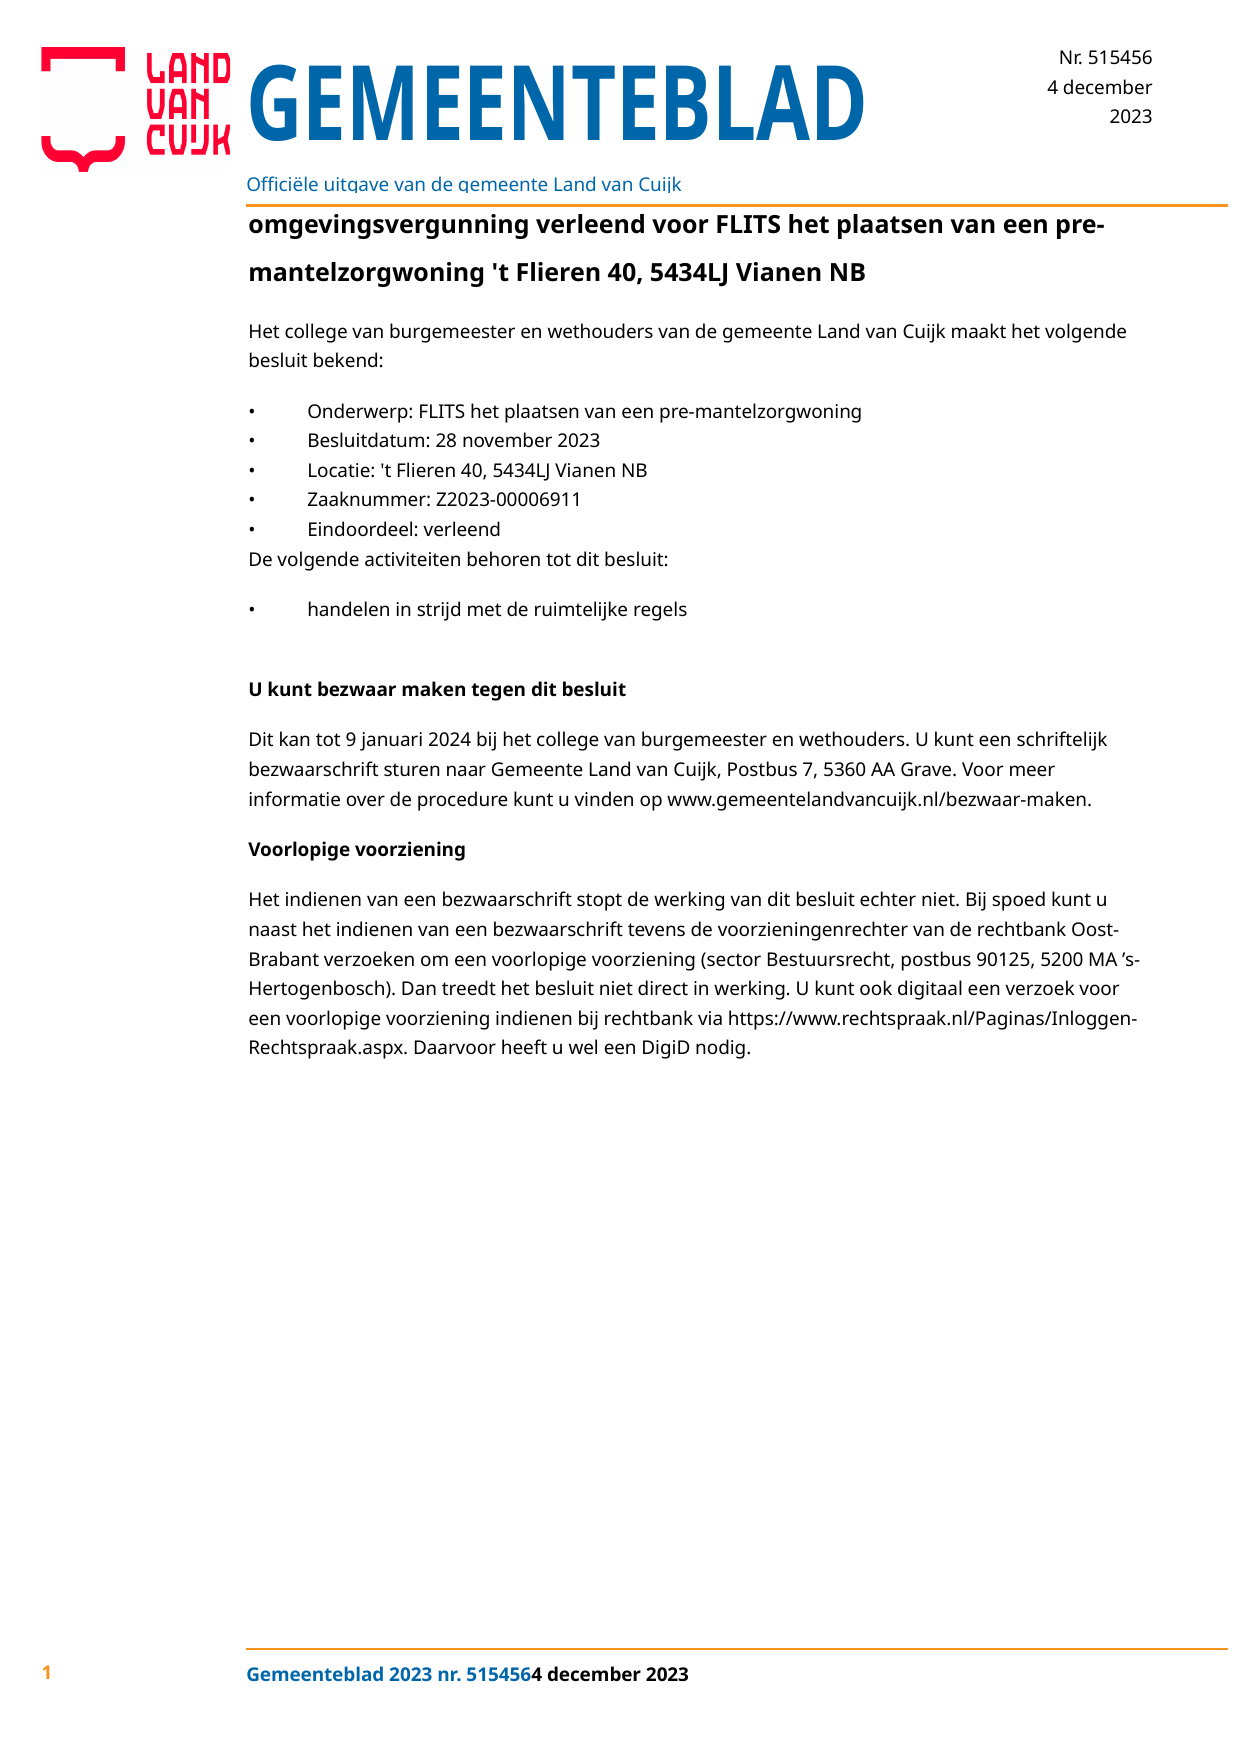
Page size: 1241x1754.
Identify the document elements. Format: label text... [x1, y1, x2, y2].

list Zaaknummer: Z2023-00006911 [248, 487, 1152, 512]
list Onderwerp: FLITS het plaatsen van een pre-mantelzorgwoning [248, 398, 1152, 424]
list Eindoordeel: verleend [248, 516, 1152, 542]
text Dit kan tot 9 januari 2024 bij het college van burgemeester en wethouders. U kunt een schriftelijk bezwaarschrift sturen naar Gemeente Land van Cuijk, Postbus 7, 5360 AA Grave. Voor meer informatie over de procedure kunt u vinden op www.gemeentelandvancuijk.nl/bezwaar-maken. [248, 727, 1152, 812]
text Het indienen van een bezwaarschrift stopt de werking van dit besluit echter niet. Bij spoed kunt u naast het indienen van een bezwaarschrift tevens de voorzieningenrechter van de rechtbank Oost-Brabant verzoeken om een voorlopige voorziening (sector Bestuursrecht, postbus 90125, 5200 MA ’s-Hertogenbosch). Dan treedt het besluit niet direct in werking. U kunt ook digitaal een verzoek voor een voorlopige voorziening indienen bij rechtbank via https://www.rechtspraak.nl/Paginas/Inloggen-Rechtspraak.aspx. Daarvoor heeft u wel een DigiD nodig. [248, 887, 1152, 1060]
text U kunt bezwaar maken tegen dit besluit [248, 676, 1152, 702]
text Het college van burgemeester en wethouders van de gemeente Land van Cuijk maakt het volgende besluit bekend: [248, 318, 1152, 373]
picture [41, 47, 231, 172]
text omgevingsvergunning verleend voor FLITS het plaatsen van een pre-mantelzorgwoning 't Flieren 40, 5434LJ Vianen NB [248, 207, 1152, 288]
list Locatie: 't Flieren 40, 5434LJ Vianen NB [248, 457, 1152, 483]
list handelen in strijd met de ruimtelijke regels [248, 596, 1152, 622]
text De volgende activiteiten behoren tot dit besluit: [248, 546, 1152, 572]
text Voorlopige voorziening [248, 836, 1152, 862]
list Besluitdatum: 28 november 2023 [248, 427, 1152, 453]
